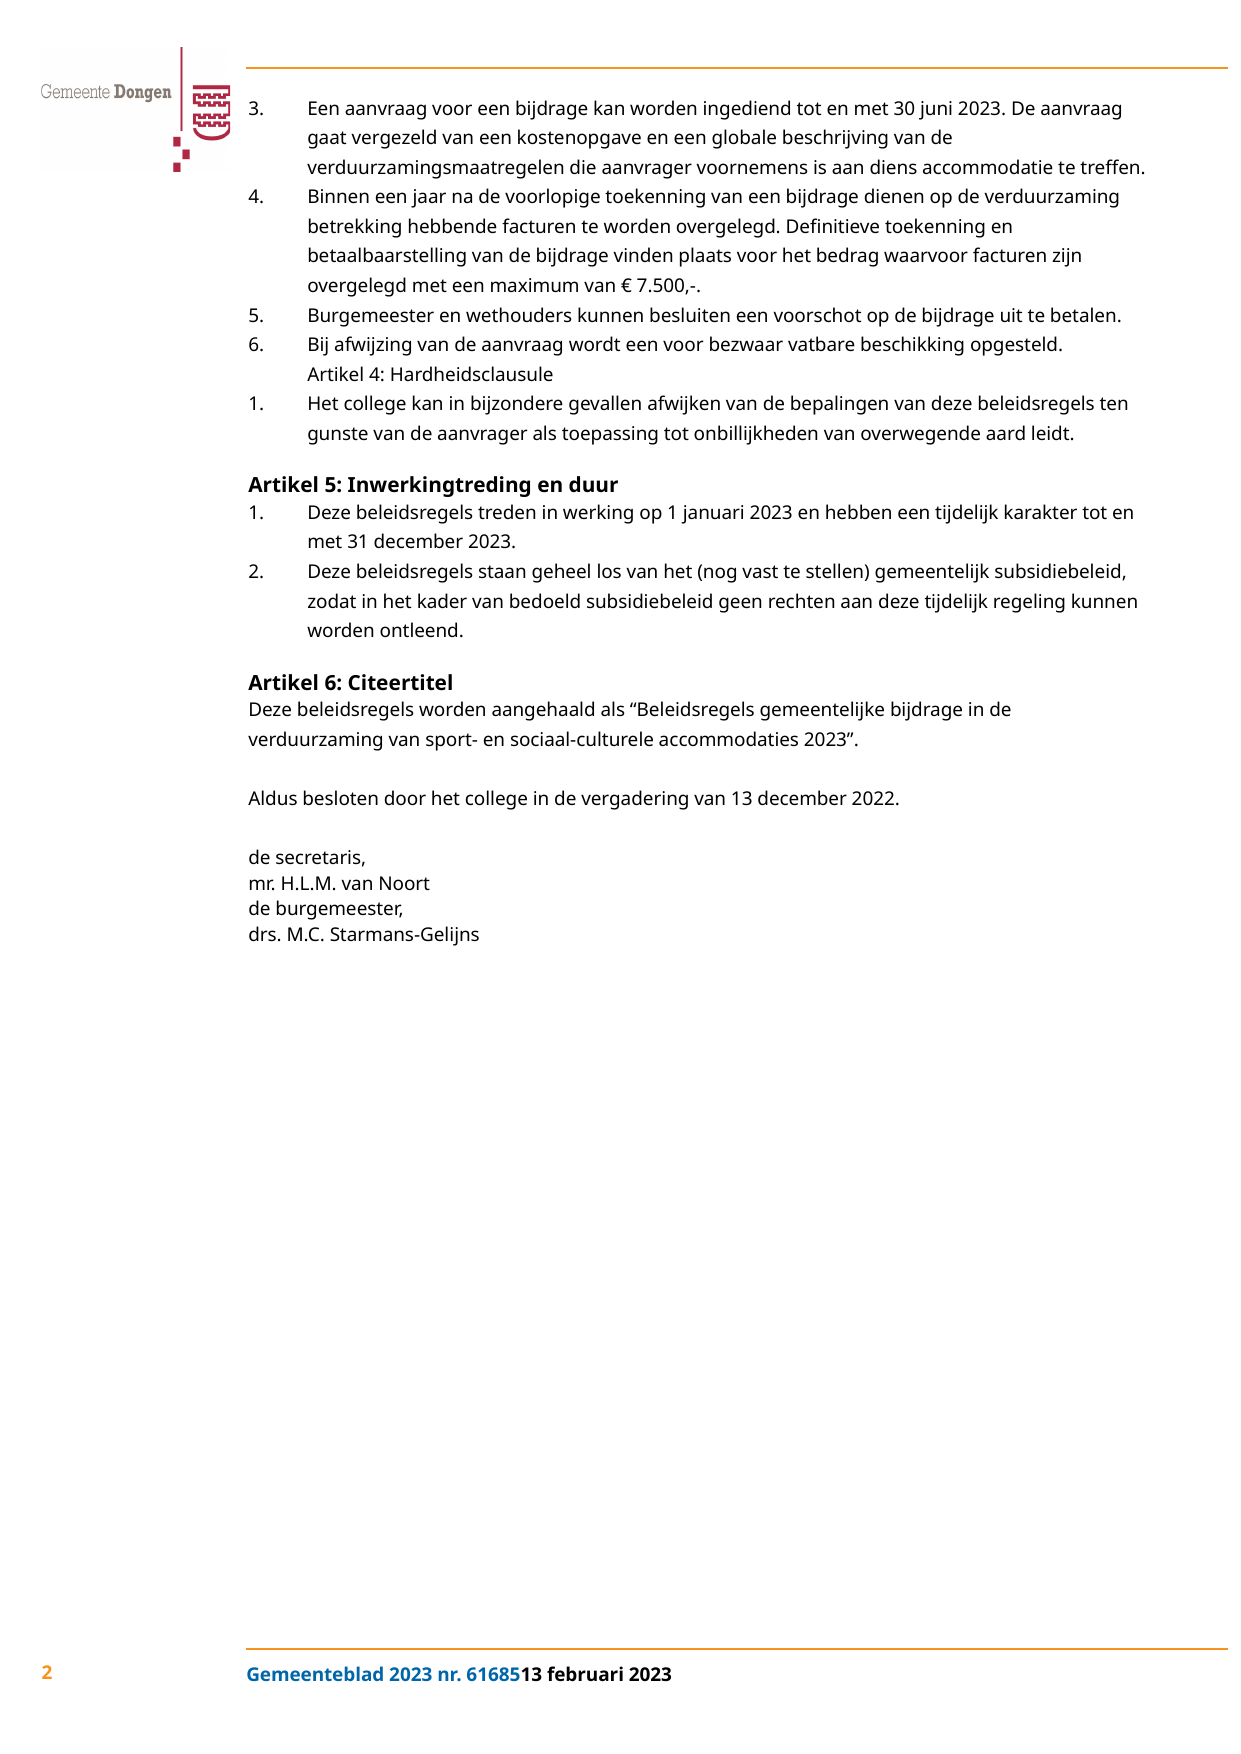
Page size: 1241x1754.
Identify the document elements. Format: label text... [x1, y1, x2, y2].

list Het college kan in bijzondere gevallen afwijken van de bepalingen van deze beleidsregels ten gunste van de aanvrager als toepassing tot onbillijkheden van overwegende aard leidt. [248, 391, 1152, 446]
text de burgemeester, [248, 896, 1152, 921]
text Deze beleidsregels worden aangehaald als “Beleidsregels gemeentelijke bijdrage in de verduurzaming van sport- en sociaal-culturele accommodaties 2023”. [248, 696, 1152, 752]
text drs. M.C. Starmans-Gelijns [248, 921, 1152, 947]
picture [41, 47, 231, 172]
list Een aanvraag voor een bijdrage kan worden ingediend tot en met 30 juni 2023. De aanvraag gaat vergezeld van een kostenopgave en een globale beschrijving van de verduurzamingsmaatregelen die aanvrager voornemens is aan diens accommodatie te treffen. [248, 95, 1152, 180]
text Aldus besloten door het college in de vergadering van 13 december 2022. [248, 785, 1152, 811]
list Binnen een jaar na de voorlopige toekenning van een bijdrage dienen op de verduurzaming betrekking hebbende facturen te worden overgelegd. Definitieve toekenning en betaalbaarstelling van de bijdrage vinden plaats voor het bedrag waarvoor facturen zijn overgelegd met een maximum van € 7.500,-. [248, 183, 1152, 298]
list Deze beleidsregels treden in werking op 1 januari 2023 en hebben een tijdelijk karakter tot en met 31 december 2023. [248, 499, 1152, 554]
list Deze beleidsregels staan geheel los van het (nog vast te stellen) gemeentelijk subsidiebeleid, zodat in het kader van bedoeld subsidiebeleid geen rechten aan deze tijdelijk regeling kunnen worden ontleend. [248, 558, 1152, 643]
list Artikel 4: Hardheidsclausule [248, 361, 1152, 387]
text mr. H.L.M. van Noort [248, 870, 1152, 896]
list Burgemeester en wethouders kunnen besluiten een voorschot op de bijdrage uit te betalen. [248, 302, 1152, 328]
text Artikel 6: Citeertitel [248, 668, 1152, 696]
text Artikel 5: Inwerkingtreding en duur [248, 471, 1152, 499]
list Bij afwijzing van de aanvraag wordt een voor bezwaar vatbare beschikking opgesteld. [248, 331, 1152, 357]
text de secretaris, [248, 844, 1152, 870]
